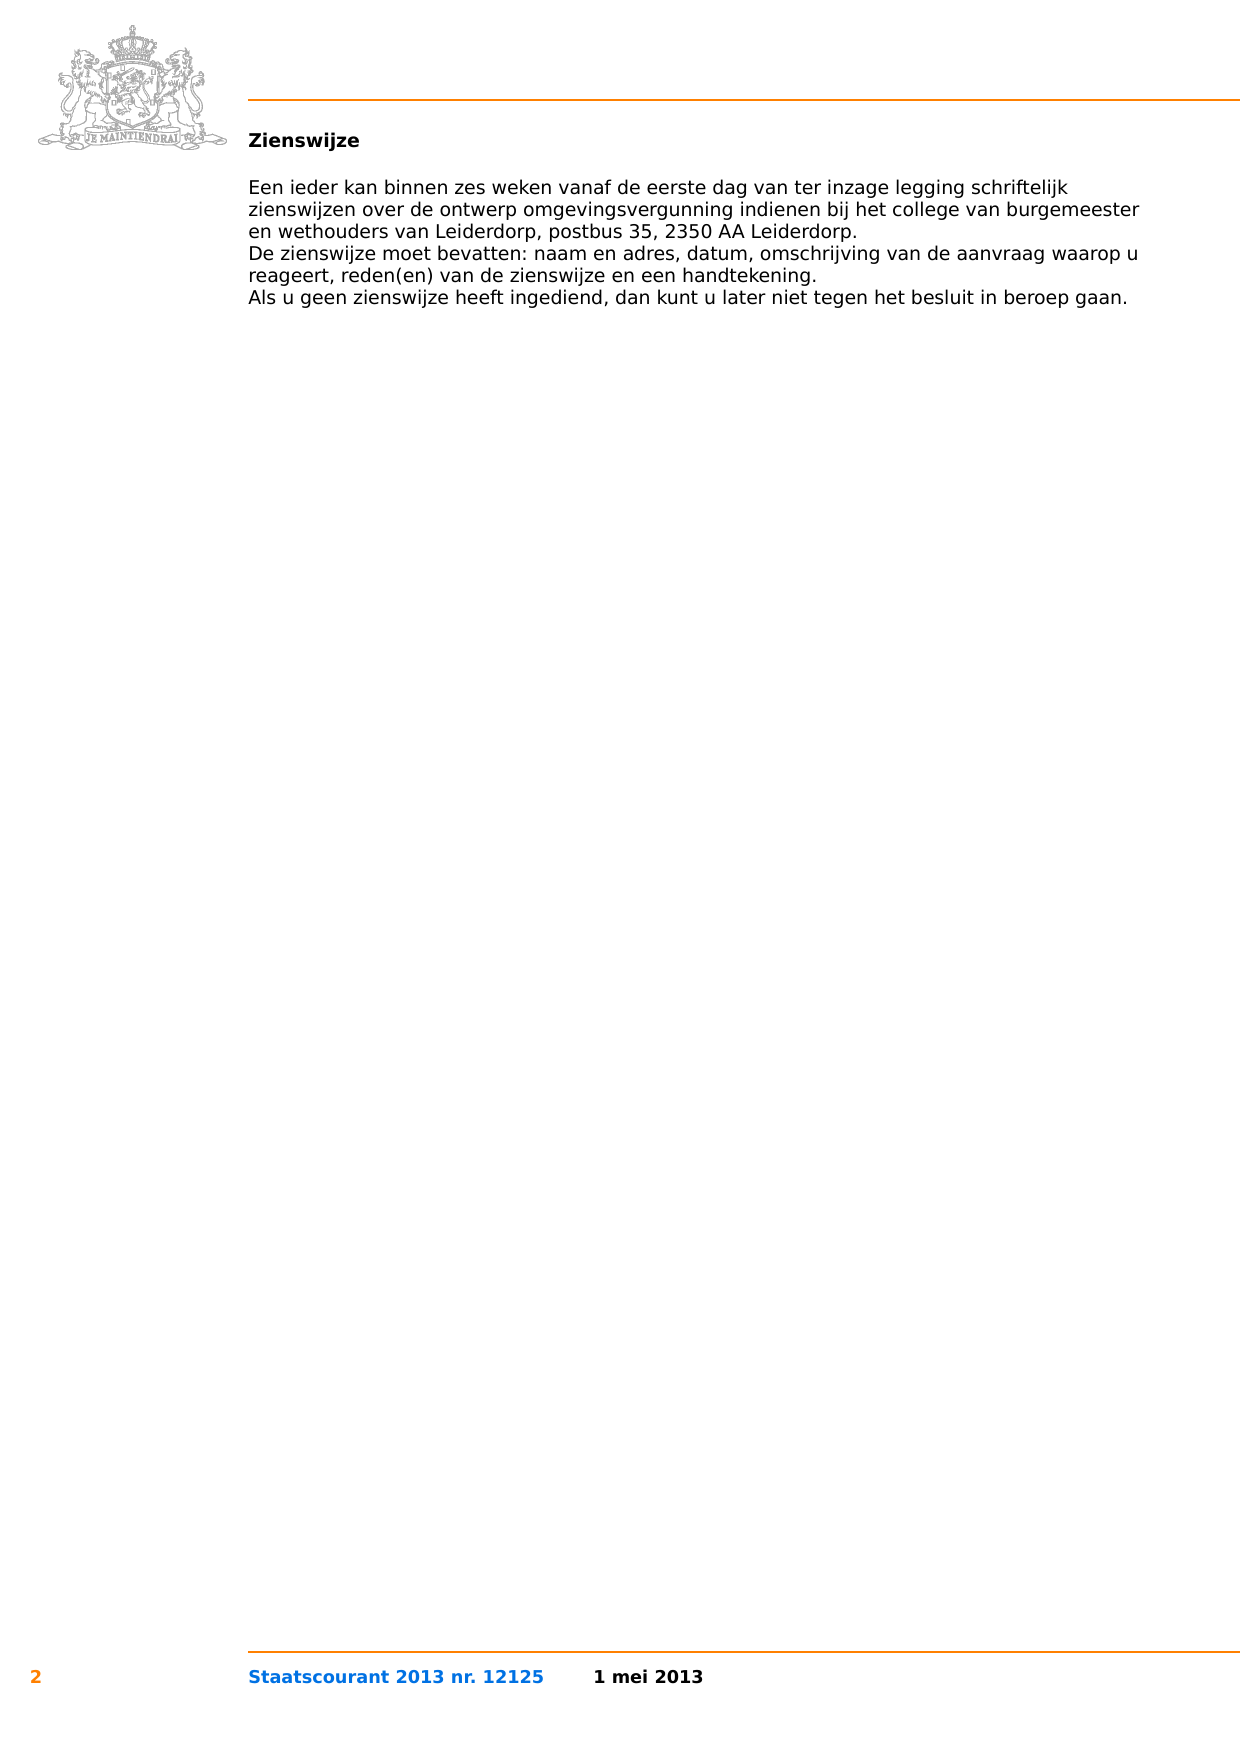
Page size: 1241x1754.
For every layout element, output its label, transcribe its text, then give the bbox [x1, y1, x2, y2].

text Een ieder kan binnen zes weken vanaf de eerste dag van ter inzage legging schriftelijk zienswijzen over de ontwerp omgevingsvergunning indienen bij het college van burgemeester en wethouders van Leiderdorp, postbus 35, 2350 AA Leiderdorp. [248, 177, 1163, 243]
text Als u geen zienswijze heeft ingediend, dan kunt u later niet tegen het besluit in beroep gaan. [248, 287, 1163, 309]
picture [38, 25, 227, 150]
text De zienswijze moet bevatten: naam en adres, datum, omschrijving van de aanvraag waarop u reageert, reden(en) van de zienswijze en een handtekening. [248, 243, 1163, 287]
subtitle Zienswijze [248, 130, 1163, 152]
